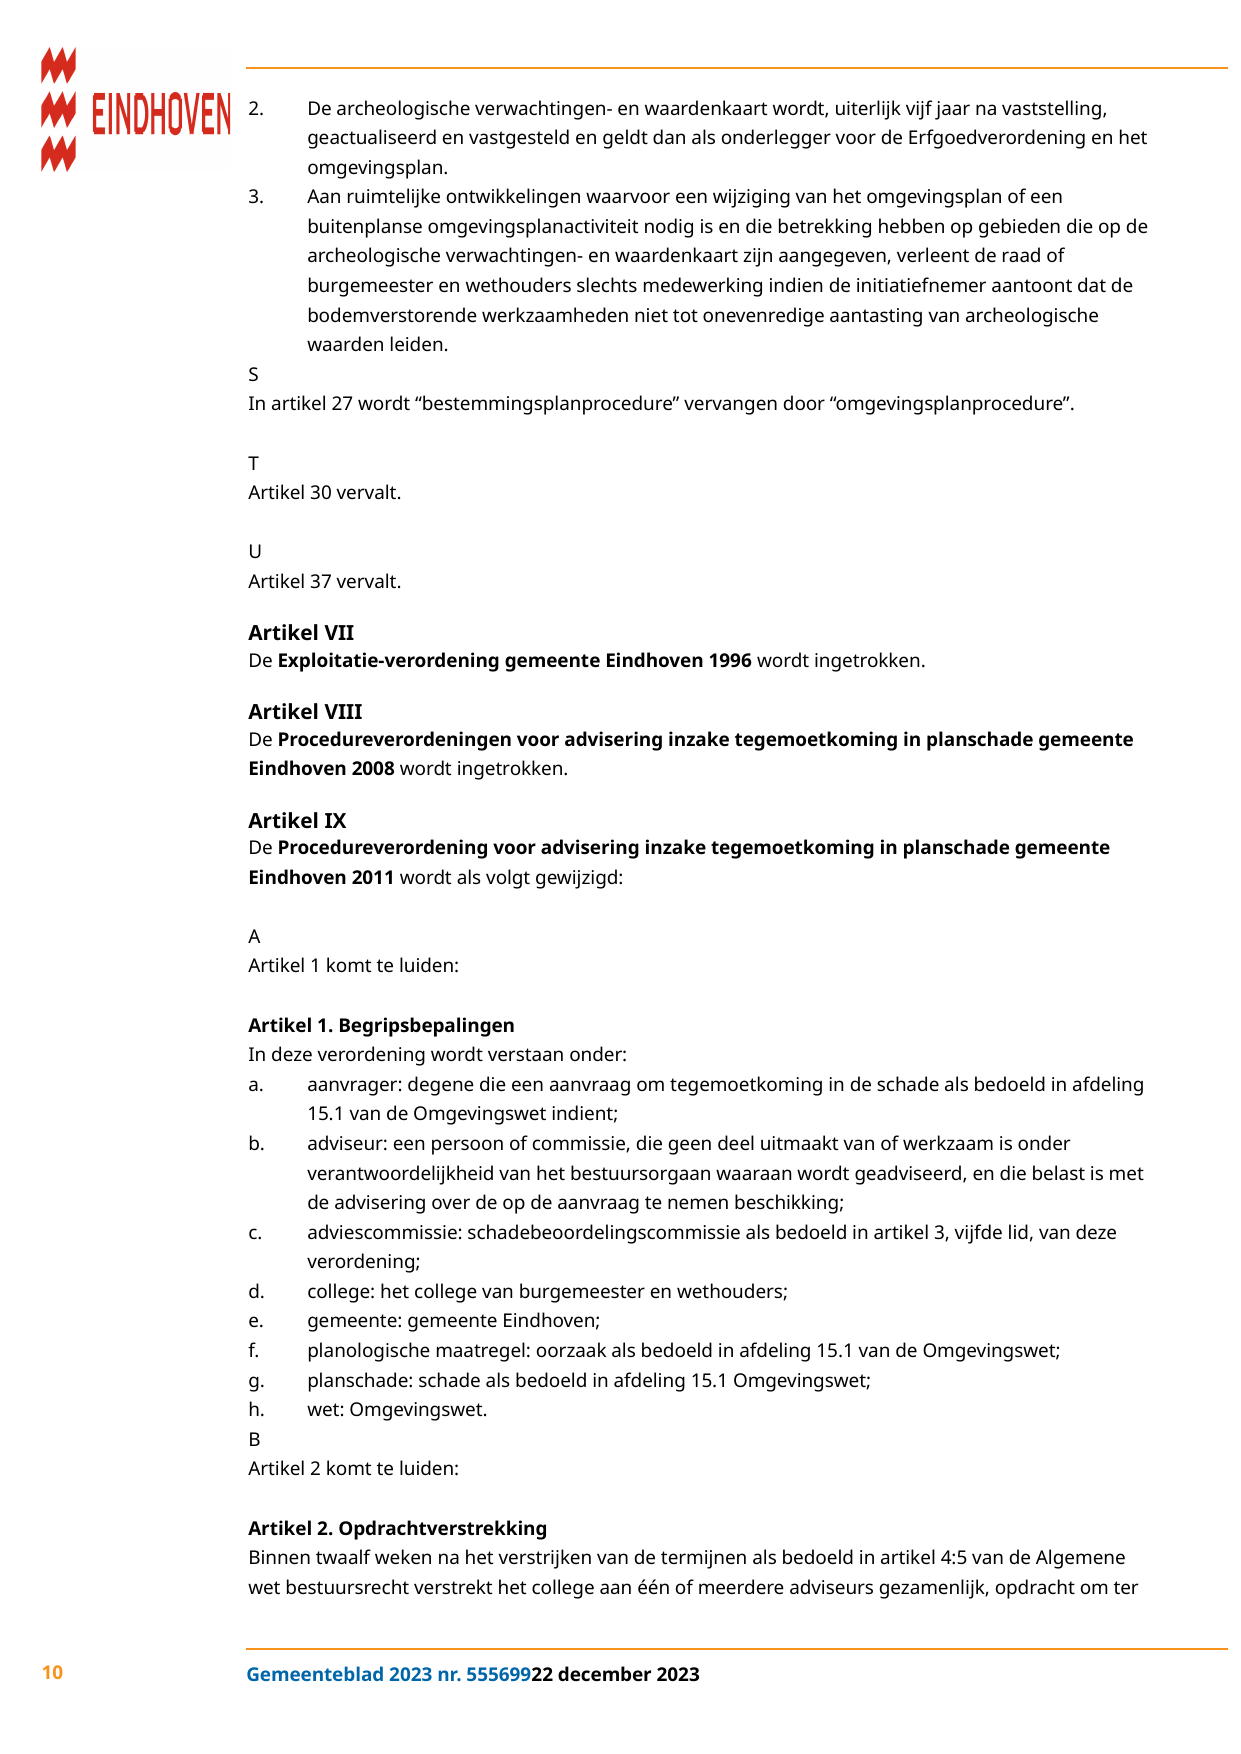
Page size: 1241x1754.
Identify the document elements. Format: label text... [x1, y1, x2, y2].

list planschade: schade als bedoeld in afdeling 15.1 Omgevingswet; [248, 1367, 1152, 1392]
list Aan ruimtelijke ontwikkelingen waarvoor een wijziging van het omgevingsplan of een buitenplanse omgevingsplanactiviteit nodig is en die betrekking hebben op gebieden die op de archeologische verwachtingen- en waardenkaart zijn aangegeven, verleent de raad of burgemeester en wethouders slechts medewerking indien de initiatiefnemer aantoont dat de bodemverstorende werkzaamheden niet tot onevenredige aantasting van archeologische waarden leiden. [248, 183, 1152, 357]
list De archeologische verwachtingen- en waardenkaart wordt, uiterlijk vijf jaar na vaststelling, geactualiseerd en vastgesteld en geldt dan als onderlegger voor de Erfgoedverordening en het omgevingsplan. [248, 95, 1152, 180]
text T [248, 450, 1152, 476]
list adviseur: een persoon of commissie, die geen deel uitmaakt van of werkzaam is onder verantwoordelijkheid van het bestuursorgaan waaraan wordt geadviseerd, en die belast is met de advisering over de op de aanvraag te nemen beschikking; [248, 1130, 1152, 1215]
text Artikel VII [248, 618, 1152, 647]
text B [248, 1426, 1152, 1452]
text De Procedureverordening voor advisering inzake tegemoetkoming in planschade gemeente Eindhoven 2011 wordt als volgt gewijzigd: [248, 834, 1152, 889]
text Artikel IX [248, 806, 1152, 834]
text Artikel 37 vervalt. [248, 568, 1152, 594]
list wet: Omgevingswet. [248, 1396, 1152, 1422]
text A [248, 923, 1152, 949]
text S [248, 361, 1152, 387]
text U [248, 538, 1152, 564]
text Binnen twaalf weken na het verstrijken van de termijnen als bedoeld in artikel 4:5 van de Algemene wet bestuursrecht verstrekt het college aan één of meerdere adviseurs gezamenlijk, opdracht om ter [248, 1544, 1152, 1599]
text In deze verordening wordt verstaan onder: [248, 1041, 1152, 1067]
text De Exploitatie-verordening gemeente Eindhoven 1996 wordt ingetrokken. [248, 647, 1152, 673]
text Artikel 30 vervalt. [248, 479, 1152, 505]
text Artikel 2. Opdrachtverstrekking [248, 1515, 1152, 1540]
picture [41, 47, 231, 172]
list college: het college van burgemeester en wethouders; [248, 1278, 1152, 1304]
text Artikel VIII [248, 697, 1152, 726]
list planologische maatregel: oorzaak als bedoeld in afdeling 15.1 van de Omgevingswet; [248, 1337, 1152, 1363]
list gemeente: gemeente Eindhoven; [248, 1308, 1152, 1333]
text In artikel 27 wordt “bestemmingsplanprocedure” vervangen door “omgevingsplanprocedure”. [248, 391, 1152, 416]
text Artikel 1 komt te luiden: [248, 953, 1152, 978]
list adviescommissie: schadebeoordelingscommissie als bedoeld in artikel 3, vijfde lid, van deze verordening; [248, 1219, 1152, 1274]
text Artikel 2 komt te luiden: [248, 1456, 1152, 1481]
text Artikel 1. Begripsbepalingen [248, 1012, 1152, 1037]
list aanvrager: degene die een aanvraag om tegemoetkoming in de schade als bedoeld in afdeling 15.1 van de Omgevingswet indient; [248, 1071, 1152, 1126]
text De Procedureverordeningen voor advisering inzake tegemoetkoming in planschade gemeente Eindhoven 2008 wordt ingetrokken. [248, 726, 1152, 781]
